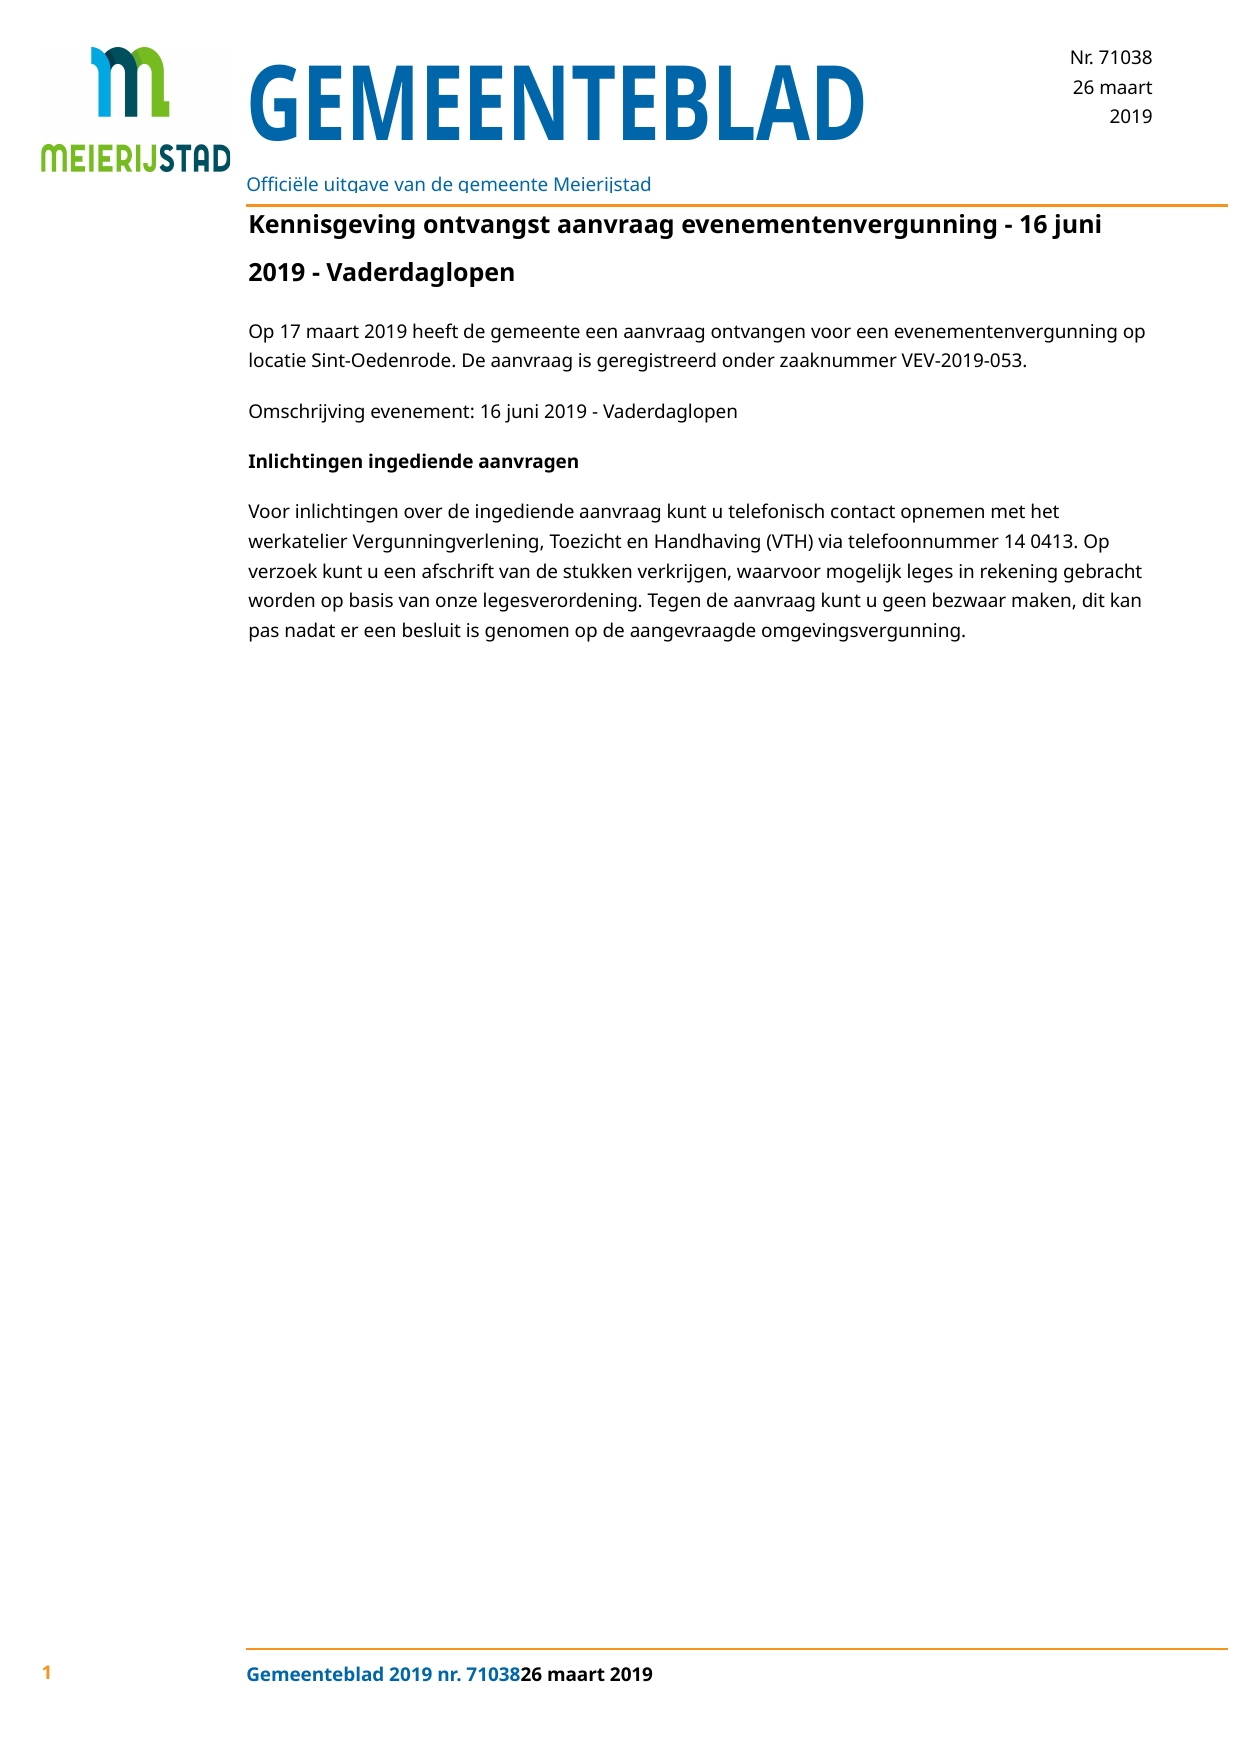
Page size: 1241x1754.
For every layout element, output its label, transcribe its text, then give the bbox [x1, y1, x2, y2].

text Voor inlichtingen over de ingediende aanvraag kunt u telefonisch contact opnemen met het werkatelier Vergunningverlening, Toezicht en Handhaving (VTH) via telefoonnummer 14 0413. Op verzoek kunt u een afschrift van de stukken verkrijgen, waarvoor mogelijk leges in rekening gebracht worden op basis van onze legesverordening. Tegen de aanvraag kunt u geen bezwaar maken, dit kan pas nadat er een besluit is genomen op de aangevraagde omgevingsvergunning. [248, 499, 1152, 643]
text Kennisgeving ontvangst aanvraag evenementenvergunning - 16 juni 2019 - Vaderdaglopen [248, 207, 1152, 288]
text Omschrijving evenement: 16 juni 2019 - Vaderdaglopen [248, 398, 1152, 424]
text Op 17 maart 2019 heeft de gemeente een aanvraag ontvangen voor een evenementenvergunning op locatie Sint-Oedenrode. De aanvraag is geregistreerd onder zaaknummer VEV-2019-053. [248, 318, 1152, 373]
picture [41, 47, 231, 172]
text Inlichtingen ingediende aanvragen [248, 448, 1152, 474]
